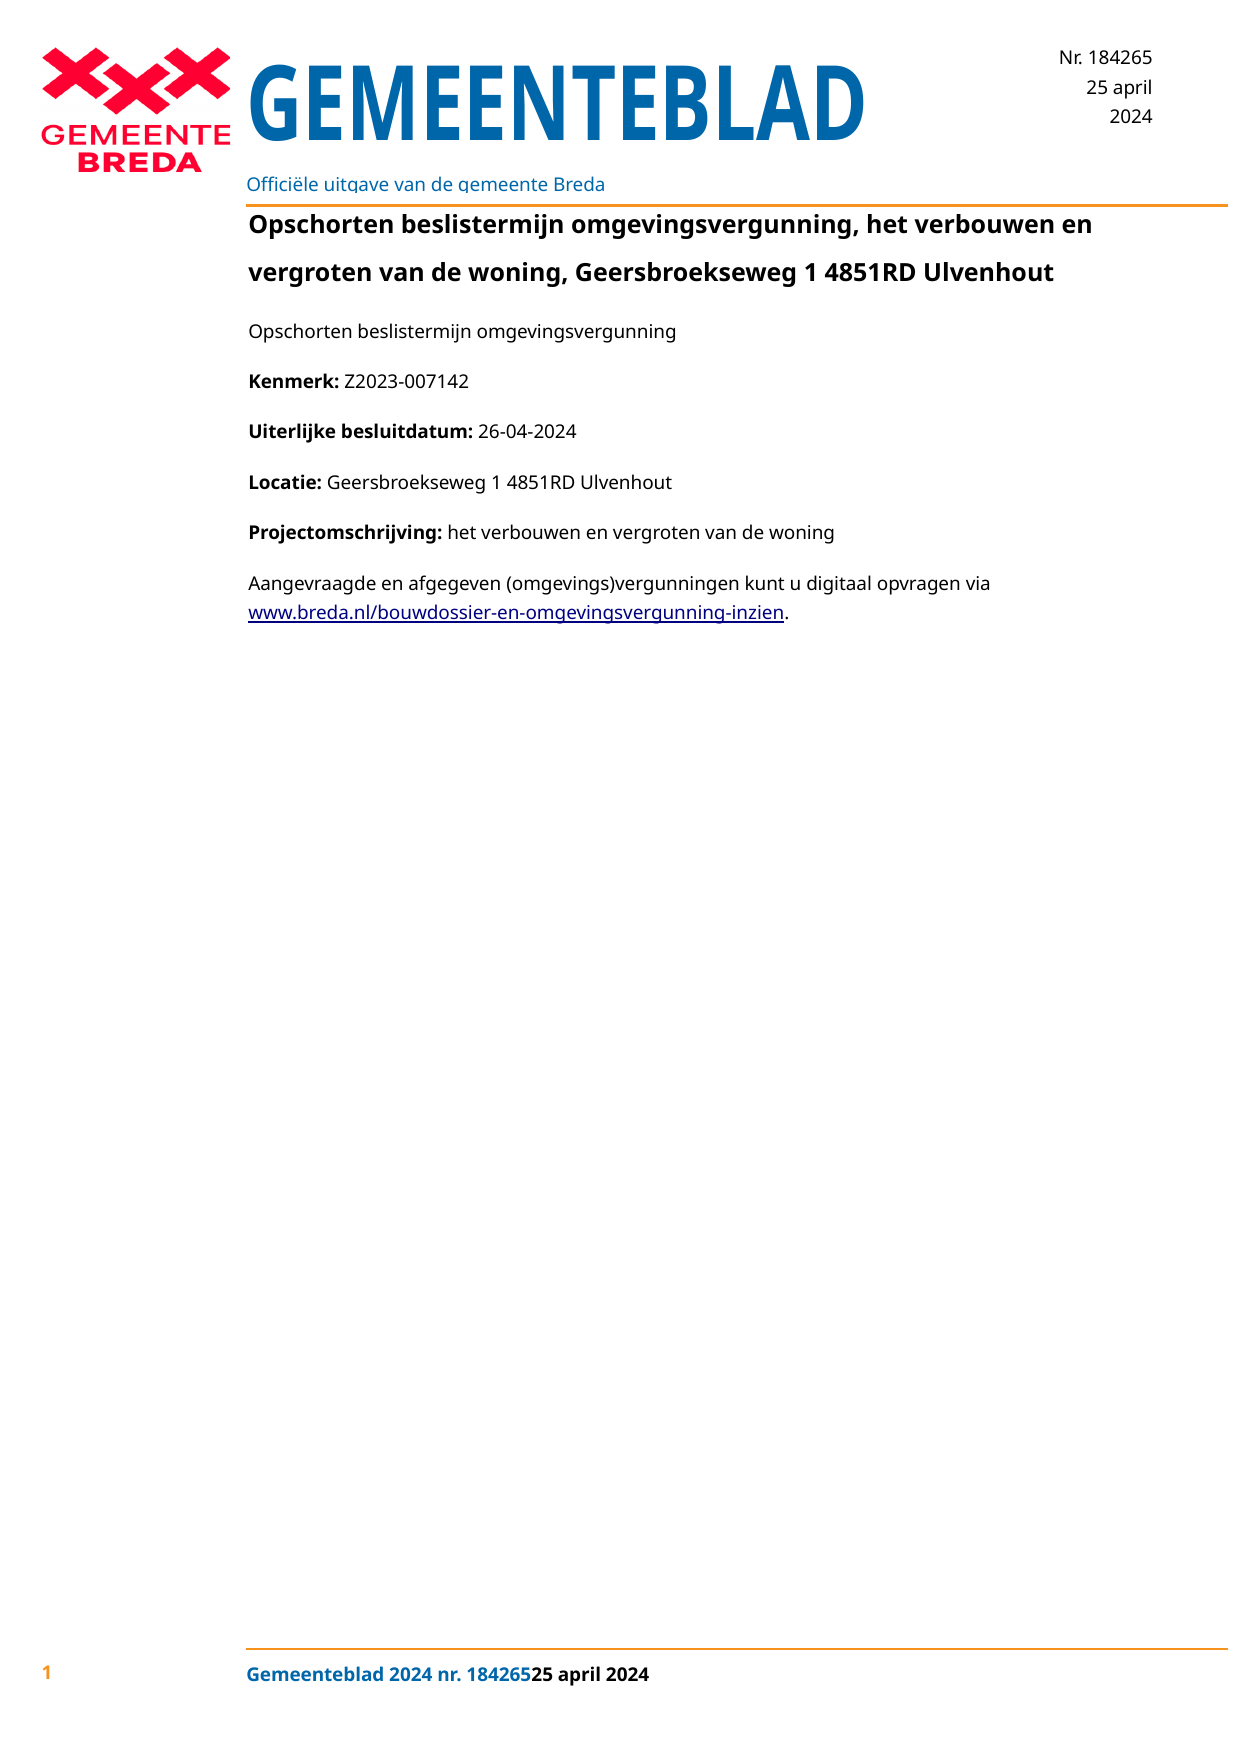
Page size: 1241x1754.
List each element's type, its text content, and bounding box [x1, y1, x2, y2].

text Opschorten beslistermijn omgevingsvergunning [248, 318, 1152, 344]
text Projectomschrijving: het verbouwen en vergroten van de woning [248, 519, 1152, 545]
text Uiterlijke besluitdatum: 26-04-2024 [248, 419, 1152, 444]
text Locatie: Geersbroekseweg 1 4851RD Ulvenhout [248, 469, 1152, 495]
text Kenmerk: Z2023-007142 [248, 368, 1152, 394]
text Aangevraagde en afgegeven (omgevings)vergunningen kunt u digitaal opvragen via www.breda.nl/bouwdossier-en-omgevingsvergunning-inzien. [248, 570, 1152, 625]
text Opschorten beslistermijn omgevingsvergunning, het verbouwen en vergroten van de woning, Geersbroekseweg 1 4851RD Ulvenhout [248, 207, 1152, 288]
picture [41, 47, 231, 172]
